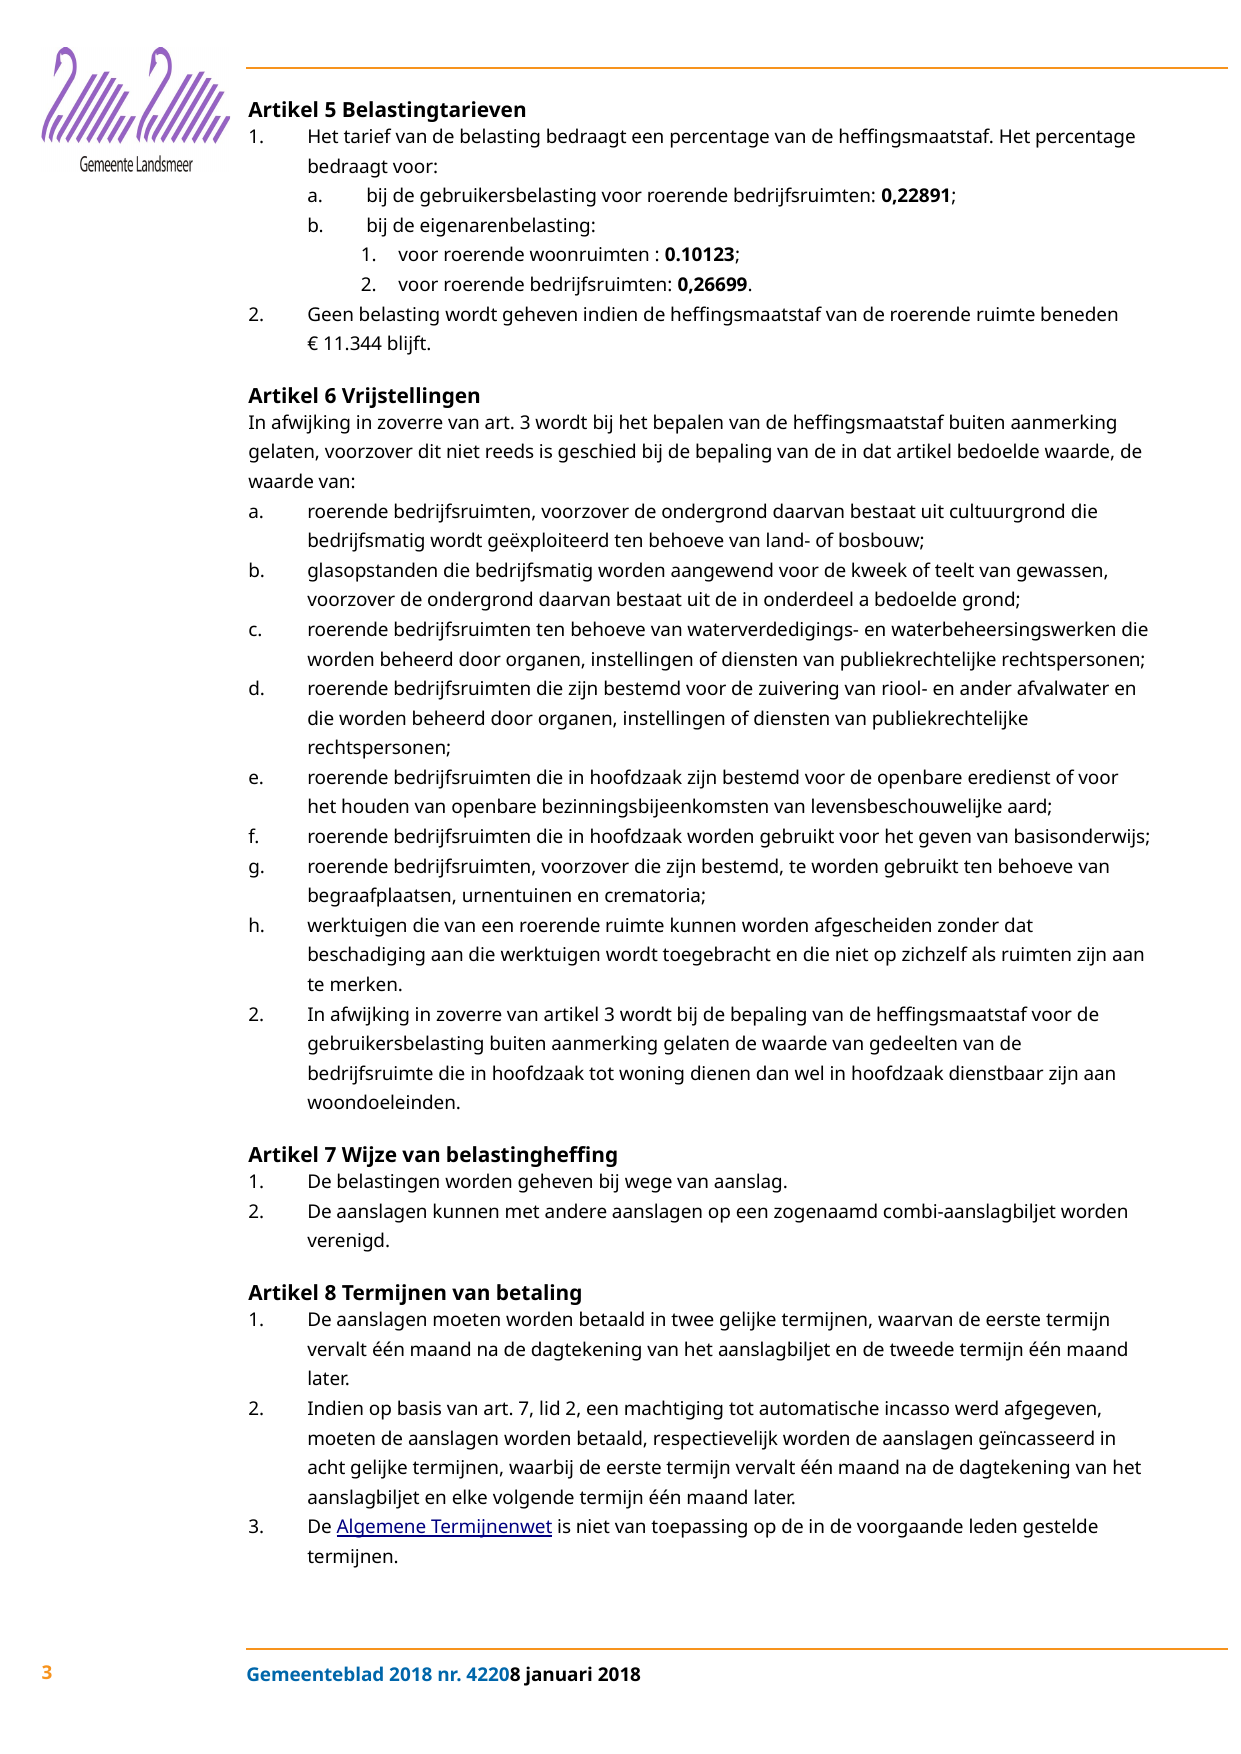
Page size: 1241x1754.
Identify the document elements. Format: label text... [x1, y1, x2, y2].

list roerende bedrijfsruimten die in hoofdzaak zijn bestemd voor de openbare eredienst of voor het houden van openbare bezinningsbijeenkomsten van levensbeschouwelijke aard; [248, 764, 1152, 819]
text Artikel 5 Belastingtarieven [248, 95, 1152, 123]
list roerende bedrijfsruimten die in hoofdzaak worden gebruikt voor het geven van basisonderwijs; [248, 823, 1152, 849]
list voor roerende woonruimten : 0.10123; [361, 242, 1152, 267]
text Artikel 7 Wijze van belastingheffing [248, 1140, 1152, 1168]
list werktuigen die van een roerende ruimte kunnen worden afgescheiden zonder dat beschadiging aan die werktuigen wordt toegebracht en die niet op zichzelf als ruimten zijn aan te merken. [248, 912, 1152, 997]
list bij de eigenarenbelasting: [307, 212, 1152, 238]
list Het tarief van de belasting bedraagt een percentage van de heffingsmaatstaf. Het percentage bedraagt voor: [248, 123, 1152, 178]
text In afwijking in zoverre van art. 3 wordt bij het bepalen van de heffingsmaatstaf buiten aanmerking gelaten, voorzover dit niet reeds is geschied bij de bepaling van de in dat artikel bedoelde waarde, de waarde van: [248, 409, 1152, 494]
list In afwijking in zoverre van artikel 3 wordt bij de bepaling van de heffingsmaatstaf voor de gebruikersbelasting buiten aanmerking gelaten de waarde van gedeelten van de bedrijfsruimte die in hoofdzaak tot woning dienen dan wel in hoofdzaak dienstbaar zijn aan woondoeleinden. [248, 1001, 1152, 1115]
list Geen belasting wordt geheven indien de heffingsmaatstaf van de roerende ruimte beneden € 11.344 blijft. [248, 301, 1152, 356]
list roerende bedrijfsruimten, voorzover die zijn bestemd, te worden gebruikt ten behoeve van begraafplaatsen, urnentuinen en crematoria; [248, 853, 1152, 908]
list roerende bedrijfsruimten ten behoeve van waterverdedigings- en waterbeheersingswerken die worden beheerd door organen, instellingen of diensten van publiekrechtelijke rechtspersonen; [248, 616, 1152, 672]
list De aanslagen kunnen met andere aanslagen op een zogenaamd combi-aanslagbiljet worden verenigd. [248, 1198, 1152, 1253]
list glasopstanden die bedrijfsmatig worden aangewend voor de kweek of teelt van gewassen, voorzover de ondergrond daarvan bestaat uit de in onderdeel a bedoelde grond; [248, 557, 1152, 612]
list roerende bedrijfsruimten, voorzover de ondergrond daarvan bestaat uit cultuurgrond die bedrijfsmatig wordt geëxploiteerd ten behoeve van land- of bosbouw; [248, 498, 1152, 553]
list voor roerende bedrijfsruimten: 0,26699. [361, 271, 1152, 297]
list bij de gebruikersbelasting voor roerende bedrijfsruimten: 0,22891; [307, 182, 1152, 208]
text Artikel 6 Vrijstellingen [248, 381, 1152, 409]
list De aanslagen moeten worden betaald in twee gelijke termijnen, waarvan de eerste termijn vervalt één maand na de dagtekening van het aanslagbiljet en de tweede termijn één maand later. [248, 1306, 1152, 1391]
list roerende bedrijfsruimten die zijn bestemd voor de zuivering van riool- en ander afvalwater en die worden beheerd door organen, instellingen of diensten van publiekrechtelijke rechtspersonen; [248, 675, 1152, 760]
list Indien op basis van art. 7, lid 2, een machtiging tot automatische incasso werd afgegeven, moeten de aanslagen worden betaald, respectievelijk worden de aanslagen geïncasseerd in acht gelijke termijnen, waarbij de eerste termijn vervalt één maand na de dagtekening van het aanslagbiljet en elke volgende termijn één maand later. [248, 1395, 1152, 1510]
text Artikel 8 Termijnen van betaling [248, 1278, 1152, 1306]
list De Algemene Termijnenwet is niet van toepassing op de in de voorgaande leden gestelde termijnen. [248, 1513, 1152, 1569]
list De belastingen worden geheven bij wege van aanslag. [248, 1168, 1152, 1194]
picture [41, 47, 231, 172]
